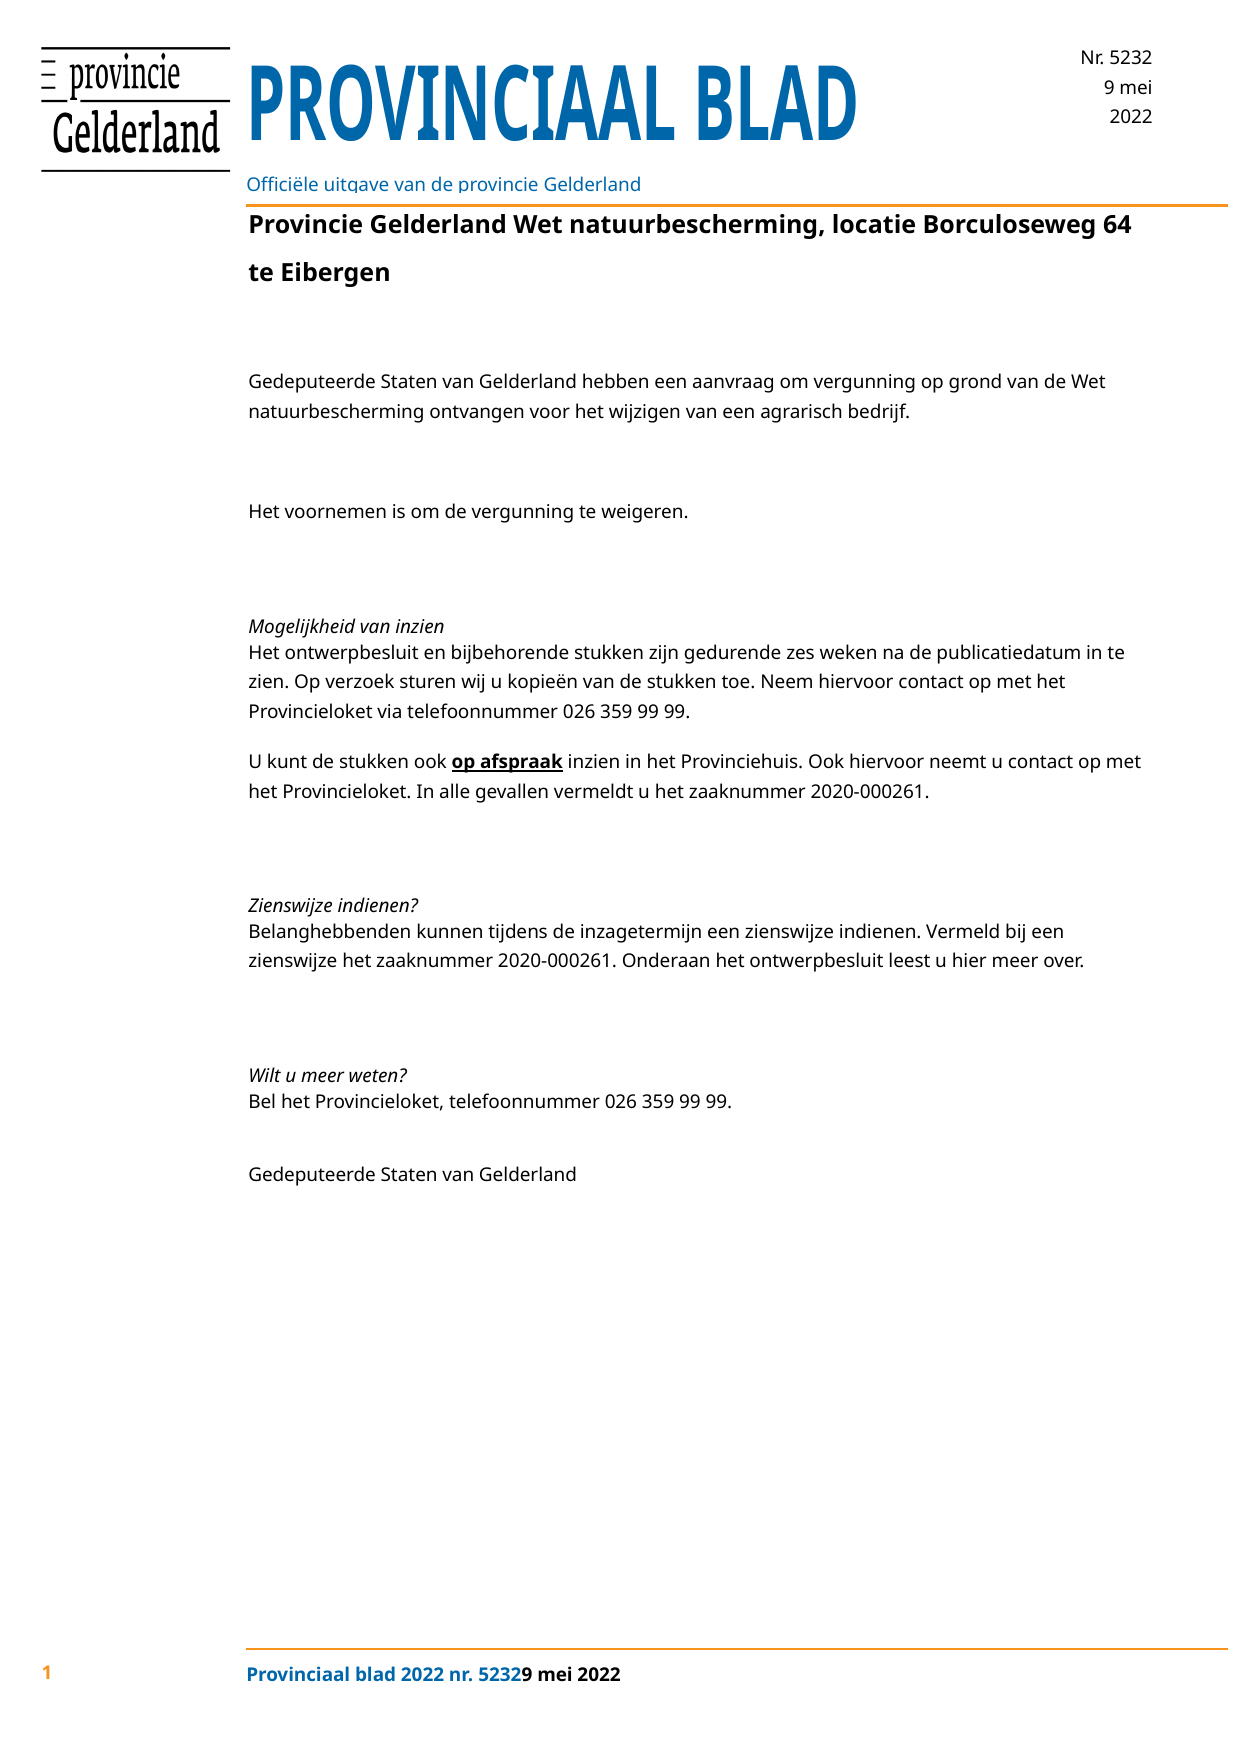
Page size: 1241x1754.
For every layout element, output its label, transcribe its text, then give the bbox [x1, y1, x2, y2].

text Provincie Gelderland Wet natuurbescherming, locatie Borculoseweg 64 te Eibergen [248, 207, 1152, 288]
text Bel het Provincieloket, telefoonnummer 026 359 99 99. [248, 1088, 1152, 1113]
text U kunt de stukken ook op afspraak inzien in het Provinciehuis. Ook hiervoor neemt u contact op met het Provincieloket. In alle gevallen vermeldt u het zaaknummer 2020-000261. [248, 748, 1152, 804]
picture [41, 47, 231, 172]
text Wilt u meer weten? [248, 1062, 1152, 1088]
text Gedeputeerde Staten van Gelderland hebben een aanvraag om vergunning op grond van de Wet natuurbescherming ontvangen voor het wijzigen van een agrarisch bedrijf. [248, 368, 1152, 424]
text Zienswijze indienen? [248, 892, 1152, 918]
text Het ontwerpbesluit en bijbehorende stukken zijn gedurende zes weken na de publicatiedatum in te zien. Op verzoek sturen wij u kopieën van de stukken toe. Neem hiervoor contact op met het Provincieloket via telefoonnummer 026 359 99 99. [248, 639, 1152, 724]
text Het voornemen is om de vergunning te weigeren. [248, 499, 1152, 524]
text Belanghebbenden kunnen tijdens de inzagetermijn een zienswijze indienen. Vermeld bij een zienswijze het zaaknummer 2020-000261. Onderaan het ontwerpbesluit leest u hier meer over. [248, 918, 1152, 973]
text Mogelijkheid van inzien [248, 613, 1152, 639]
text Gedeputeerde Staten van Gelderland [248, 1161, 1152, 1187]
